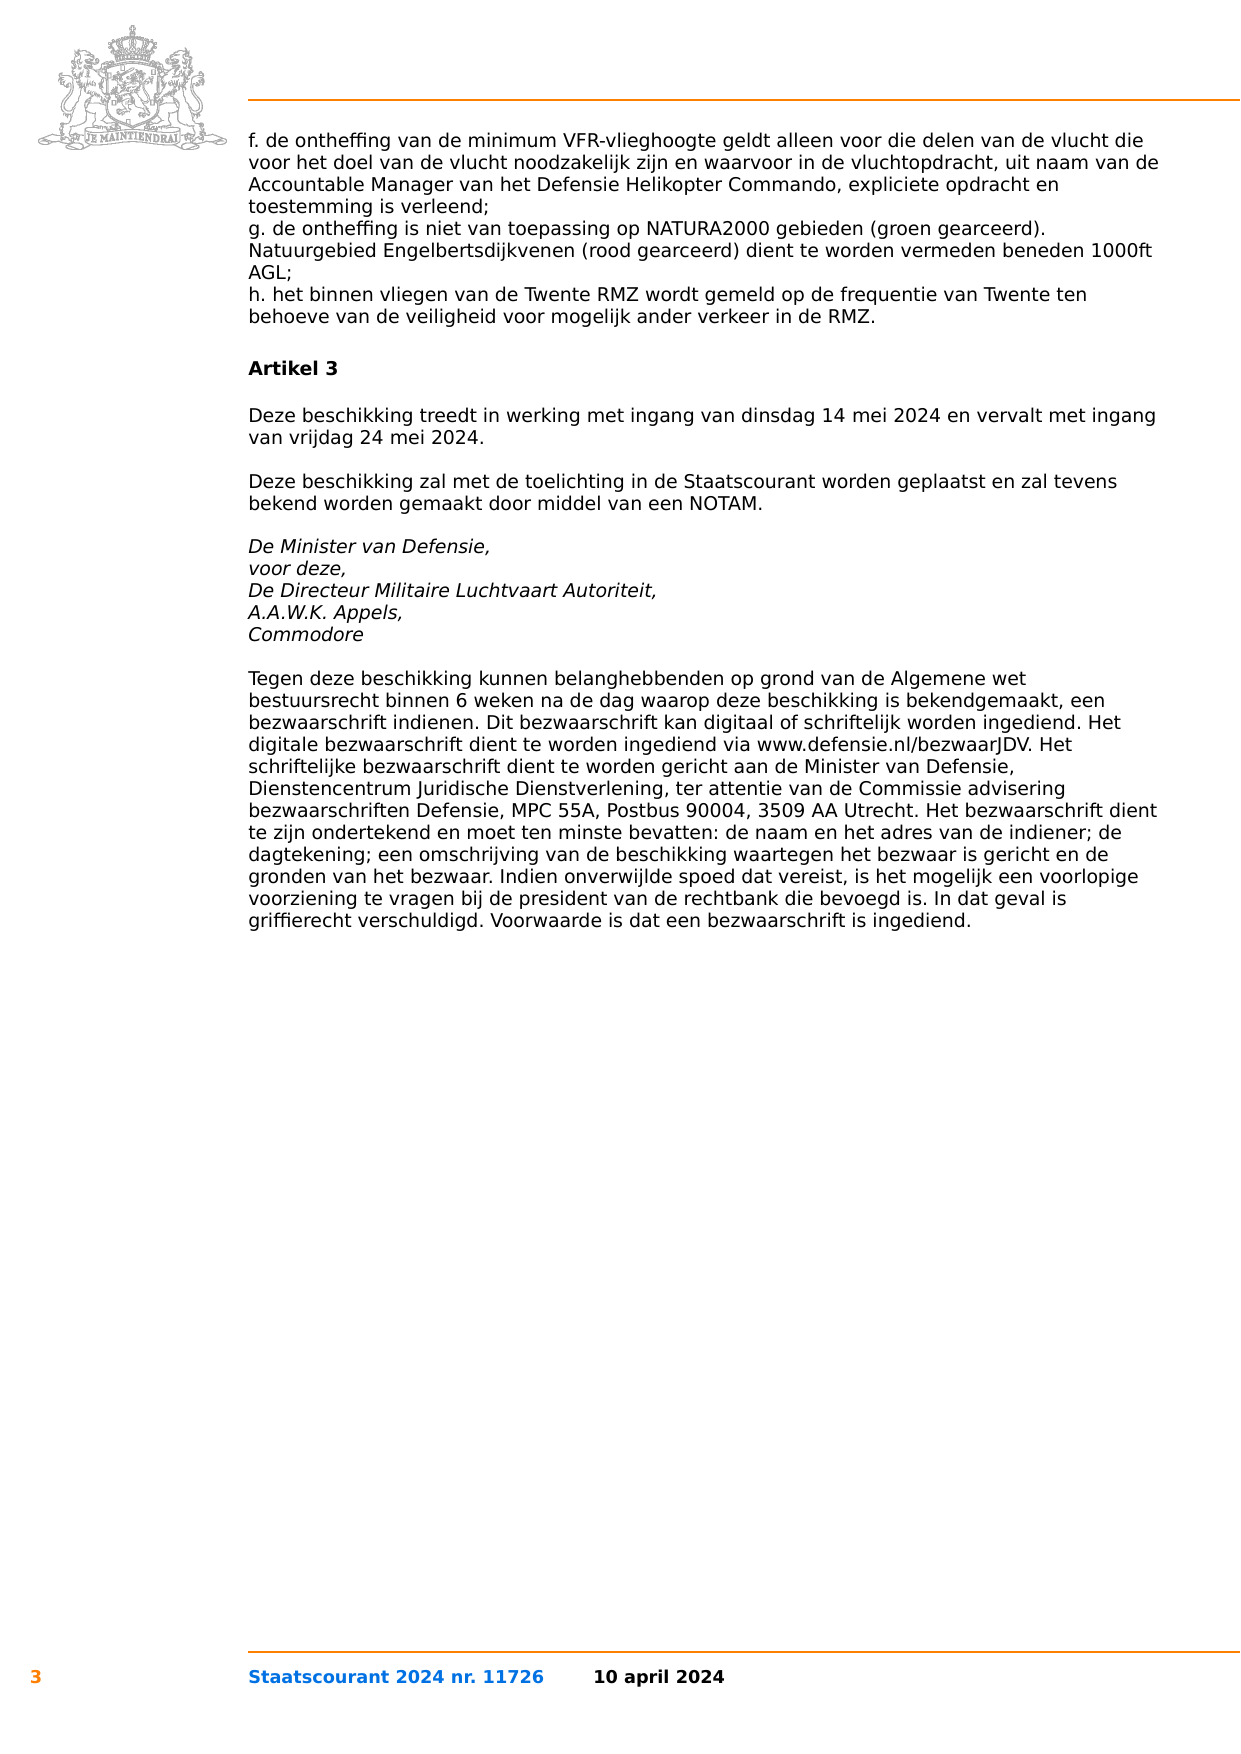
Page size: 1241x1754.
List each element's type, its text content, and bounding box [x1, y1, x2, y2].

text Tegen deze beschikking kunnen belanghebbenden op grond van de Algemene wet bestuursrecht binnen 6 weken na de dag waarop deze beschikking is bekendgemaakt, een bezwaarschrift indienen. Dit bezwaarschrift kan digitaal of schriftelijk worden ingediend. Het digitale bezwaarschrift dient te worden ingediend via www.defensie.nl/bezwaarJDV. Het schriftelijke bezwaarschrift dient te worden gericht aan de Minister van Defensie, Dienstencentrum Juridische Dienstverlening, ter attentie van de Commissie advisering bezwaarschriften Defensie, MPC 55A, Postbus 90004, 3509 AA Utrecht. Het bezwaarschrift dient te zijn ondertekend en moet ten minste bevatten: de naam en het adres van de indiener; de dagtekening; een omschrijving van de beschikking waartegen het bezwaar is gericht en de gronden van het bezwaar. Indien onverwijlde spoed dat vereist, is het mogelijk een voorlopige voorziening te vragen bij de president van de rechtbank die bevoegd is. In dat geval is griffierecht verschuldigd. Voorwaarde is dat een bezwaarschrift is ingediend. [248, 668, 1163, 932]
text h. het binnen vliegen van de Twente RMZ wordt gemeld op de frequentie van Twente ten behoeve van de veiligheid voor mogelijk ander verkeer in de RMZ. [248, 284, 1163, 328]
text De Minister van Defensie, voor deze, De Directeur Militaire Luchtvaart Autoriteit, A.A.W.K. Appels, Commodore [248, 536, 1163, 646]
picture [38, 25, 227, 150]
text Deze beschikking zal met de toelichting in de Staatscourant worden geplaatst en zal tevens bekend worden gemaakt door middel van een NOTAM. [248, 471, 1163, 514]
subtitle Artikel 3 [248, 358, 1163, 380]
text g. de ontheffing is niet van toepassing op NATURA2000 gebieden (groen gearceerd). Natuurgebied Engelbertsdijkvenen (rood gearceerd) dient te worden vermeden beneden 1000ft AGL; [248, 218, 1163, 284]
text Deze beschikking treedt in werking met ingang van dinsdag 14 mei 2024 en vervalt met ingang van vrijdag 24 mei 2024. [248, 405, 1163, 449]
text f. de ontheffing van de minimum VFR-vlieghoogte geldt alleen voor die delen van de vlucht die voor het doel van de vlucht noodzakelijk zijn en waarvoor in de vluchtopdracht, uit naam van de Accountable Manager van het Defensie Helikopter Commando, expliciete opdracht en toestemming is verleend; [248, 130, 1163, 218]
